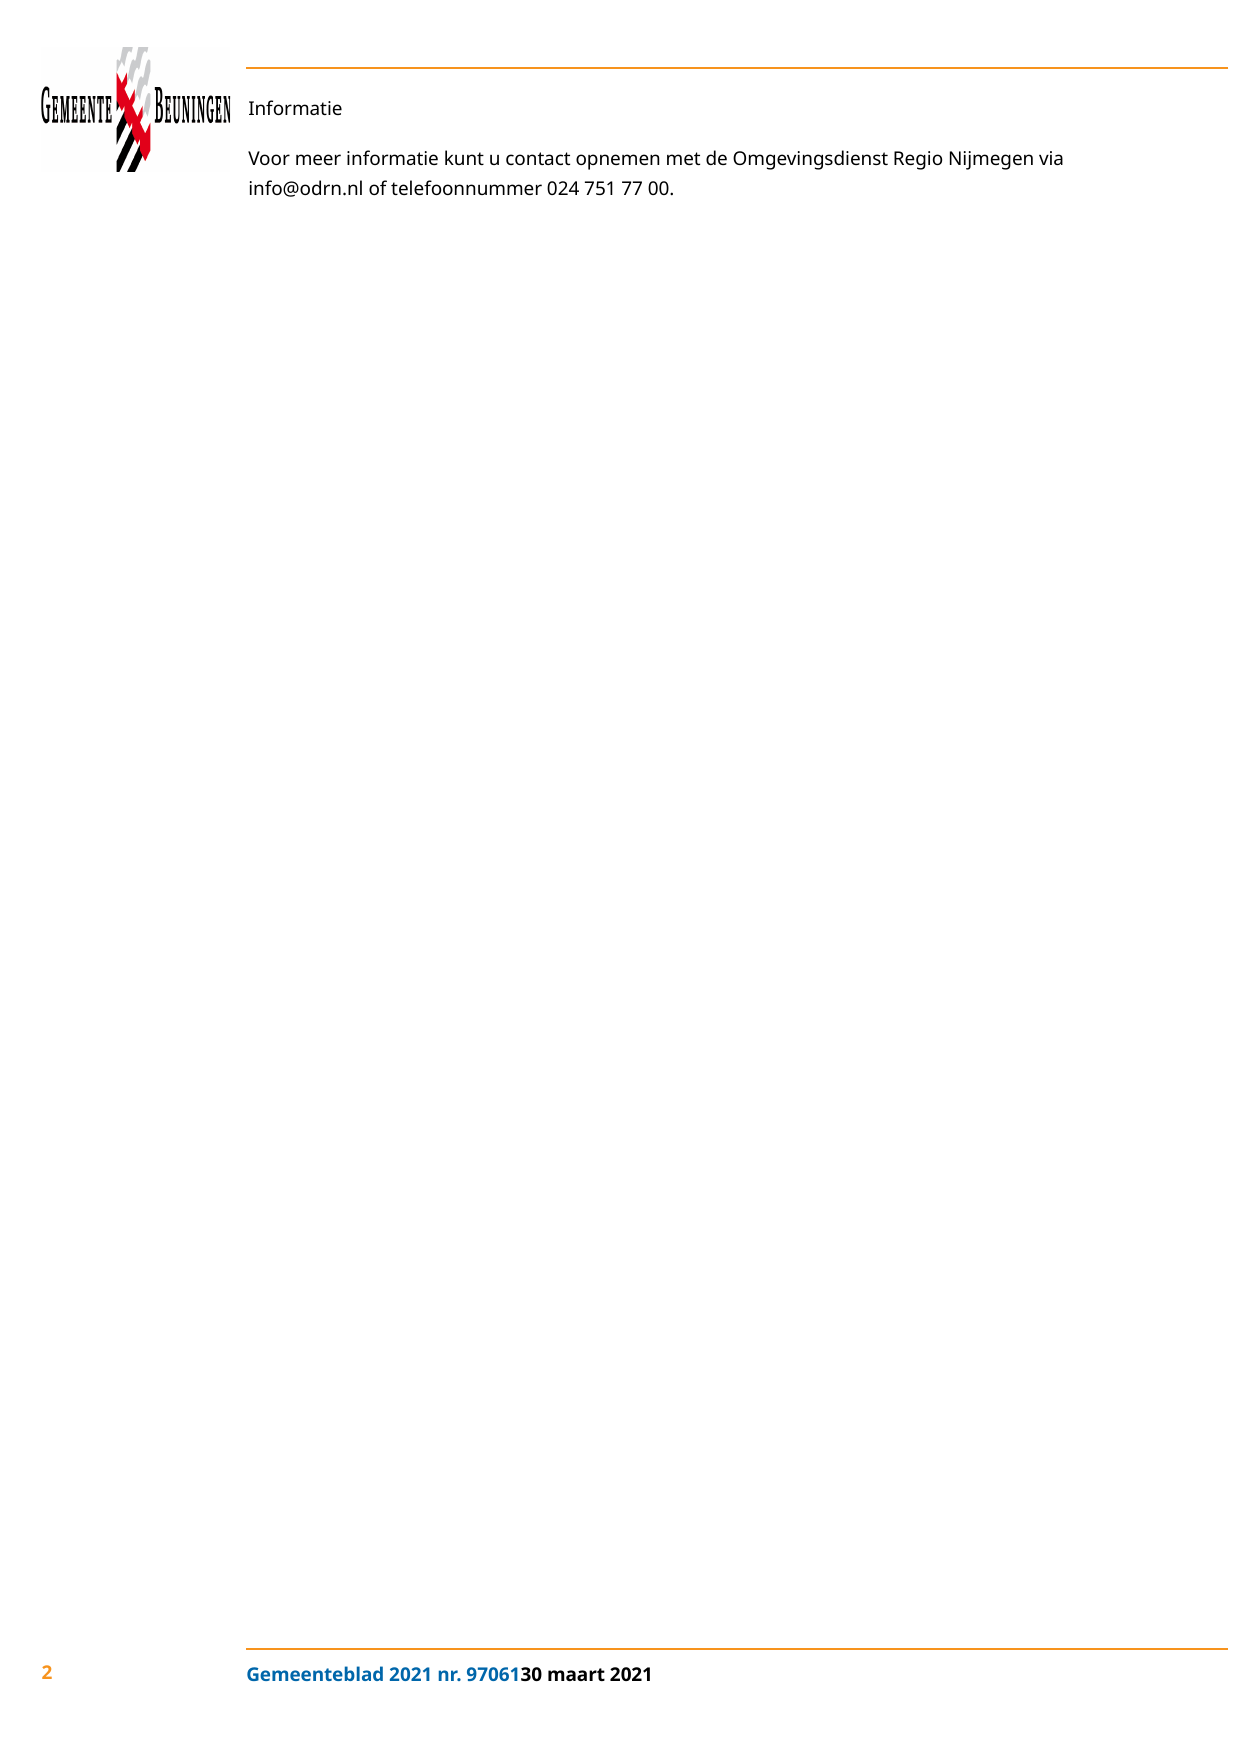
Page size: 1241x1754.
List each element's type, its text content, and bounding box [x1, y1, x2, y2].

text Voor meer informatie kunt u contact opnemen met de Omgevingsdienst Regio Nijmegen via info@odrn.nl of telefoonnummer 024 751 77 00. [248, 145, 1152, 201]
text Informatie [248, 95, 1152, 121]
picture [41, 47, 231, 172]
